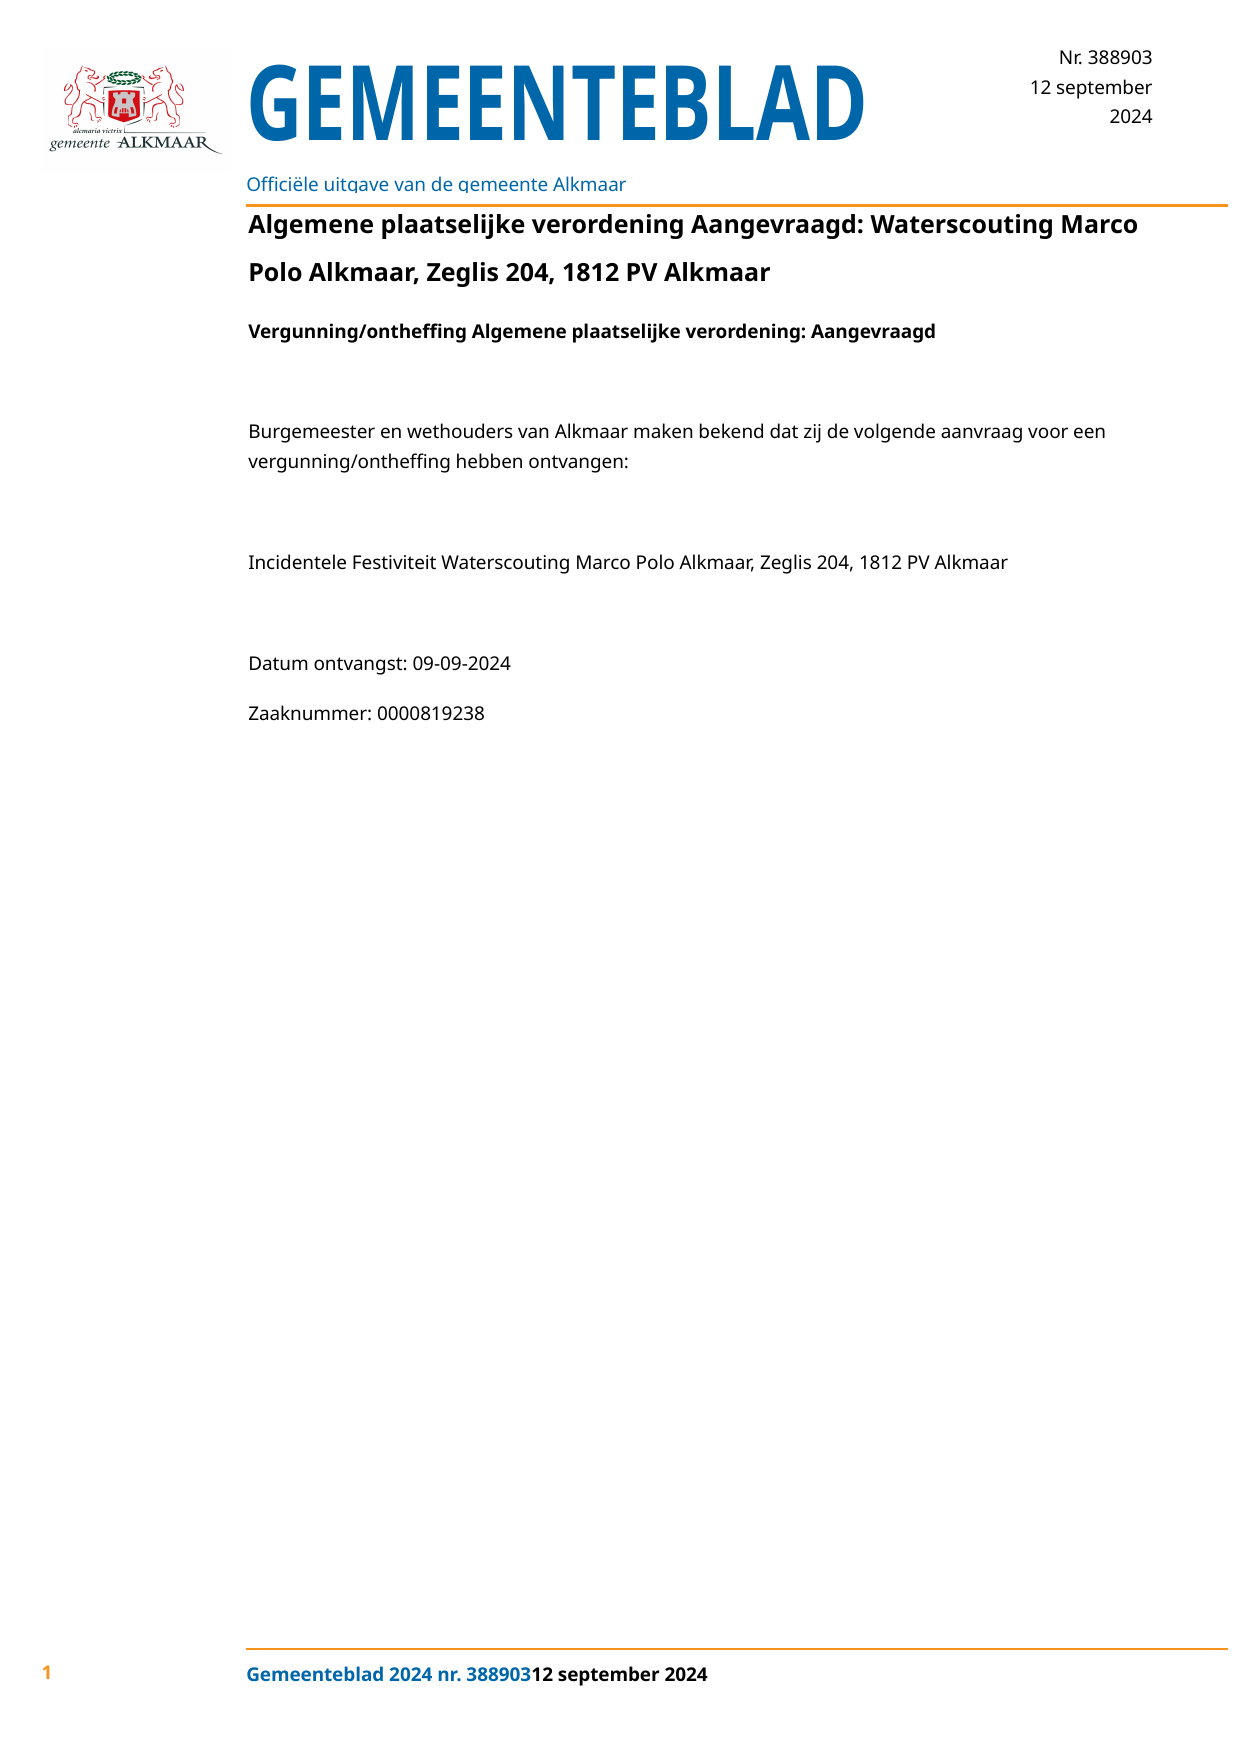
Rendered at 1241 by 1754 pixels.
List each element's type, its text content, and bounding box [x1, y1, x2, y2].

text Datum ontvangst: 09-09-2024 [248, 650, 1152, 676]
picture [41, 47, 231, 172]
text Algemene plaatselijke verordening Aangevraagd: Waterscouting Marco Polo Alkmaar, Zeglis 204, 1812 PV Alkmaar [248, 207, 1152, 288]
text Incidentele Festiviteit Waterscouting Marco Polo Alkmaar, Zeglis 204, 1812 PV Alkmaar [248, 549, 1152, 575]
text Zaaknummer: 0000819238 [248, 700, 1152, 726]
text Vergunning/ontheffing Algemene plaatselijke verordening: Aangevraagd [248, 318, 1152, 344]
text Burgemeester en wethouders van Alkmaar maken bekend dat zij de volgende aanvraag voor een vergunning/ontheffing hebben ontvangen: [248, 419, 1152, 474]
